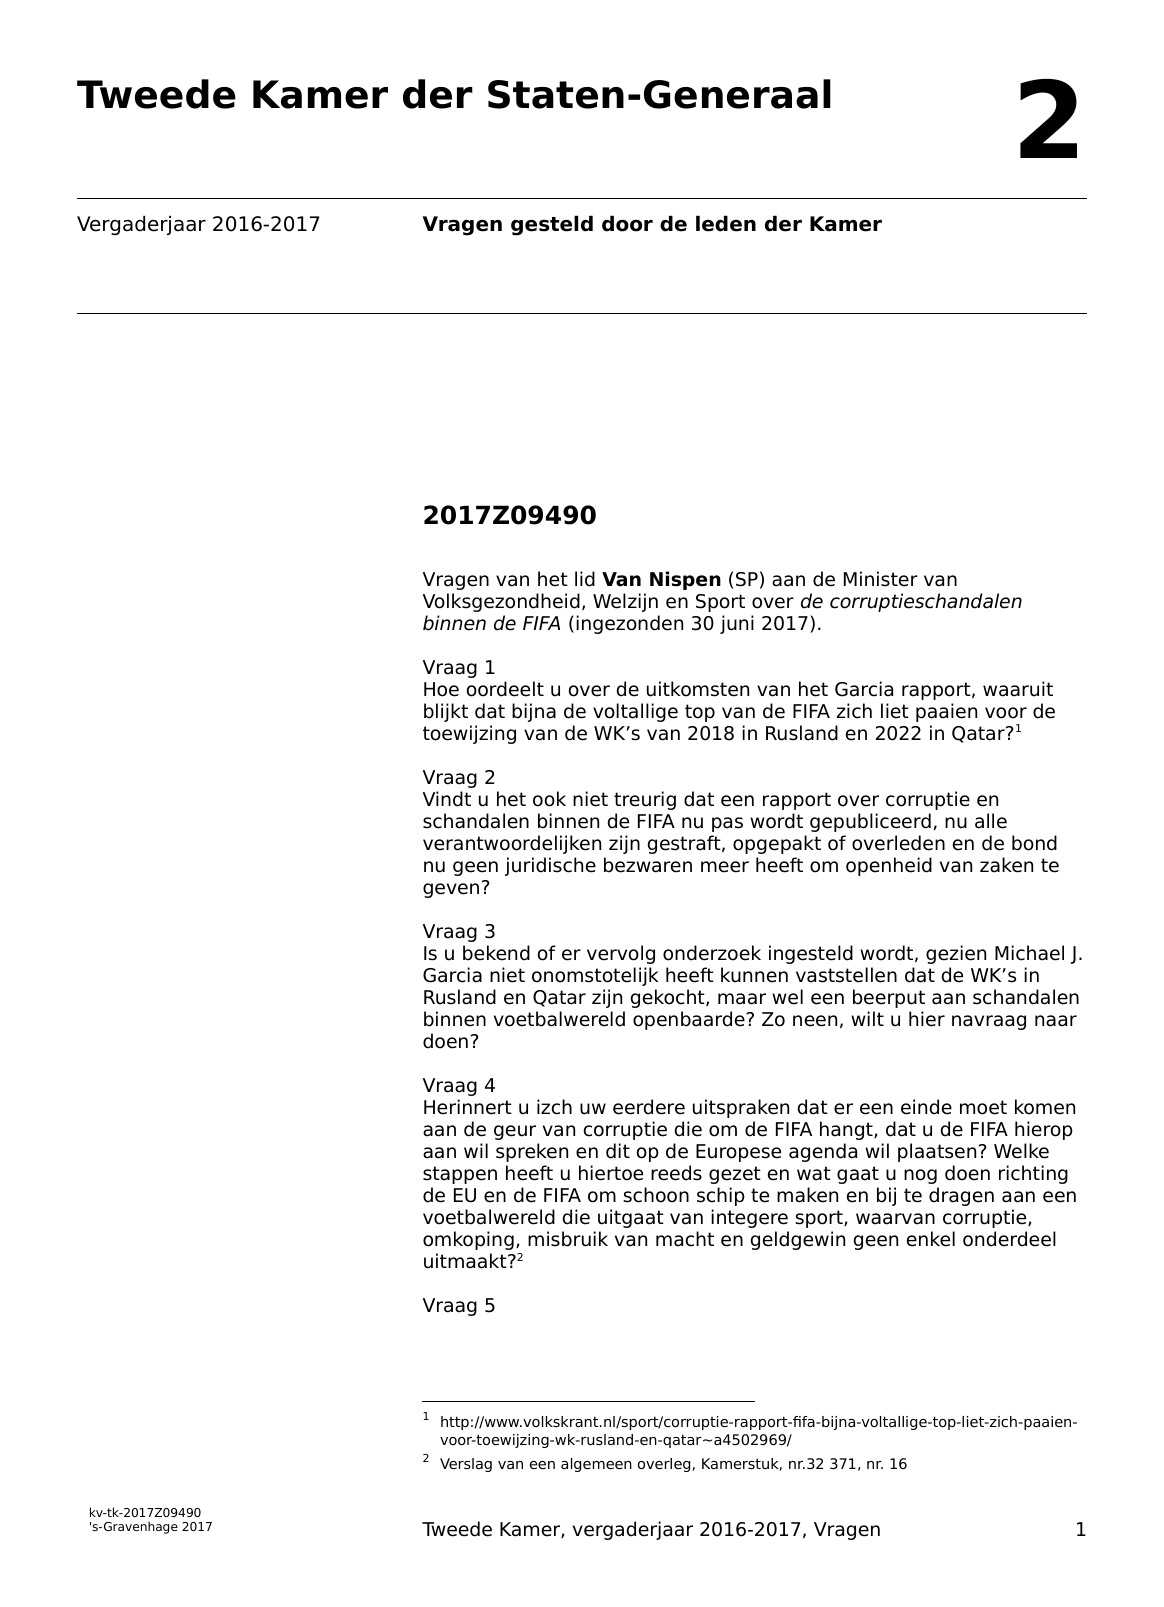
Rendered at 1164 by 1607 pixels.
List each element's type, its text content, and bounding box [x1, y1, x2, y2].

text kv-tk-2017Z09490 [88, 1506, 323, 1520]
text Verslag van een algemeen overleg, Kamerstuk, nr.32 371, nr. 16 [422, 1452, 1087, 1474]
text Vraag 2 [422, 767, 1087, 789]
text 's-Gravenhage 2017 [88, 1520, 323, 1534]
text Vindt u het ook niet treurig dat een rapport over corruptie en schandalen binnen de FIFA nu pas wordt gepubliceerd, nu alle verantwoordelijken zijn gestraft, opgepakt of overleden en de bond nu geen juridische bezwaren meer heeft om openheid van zaken te geven? [422, 789, 1087, 899]
text Vraag 4 [422, 1075, 1087, 1097]
text Is u bekend of er vervolg onderzoek ingesteld wordt, gezien Michael J. Garcia niet onomstotelijk heeft kunnen vaststellen dat de WK’s in Rusland en Qatar zijn gekocht, maar wel een beerput aan schandalen binnen voetbalwereld openbaarde? Zo neen, wilt u hier navraag naar doen? [422, 943, 1087, 1053]
text Hoe oordeelt u over de uitkomsten van het Garcia rapport, waaruit blijkt dat bijna de voltallige top van de FIFA zich liet paaien voor de toewijzing van de WK’s van 2018 in Rusland en 2022 in Qatar? [422, 679, 1087, 745]
table_cell Vragen gesteld door de leden der Kamer [422, 199, 1087, 313]
table_header Tweede Kamer der Staten-Generaal [77, 59, 886, 198]
text Vraag 1 [422, 657, 1087, 679]
text Vraag 3 [422, 921, 1087, 943]
text Herinnert u izch uw eerdere uitspraken dat er een einde moet komen aan de geur van corruptie die om de FIFA hangt, dat u de FIFA hierop aan wil spreken en dit op de Europese agenda wil plaatsen? Welke stappen heeft u hiertoe reeds gezet en wat gaat u nog doen richting de EU en de FIFA om schoon schip te maken en bij te dragen aan een voetbalwereld die uitgaat van integere sport, waarvan corruptie, omkoping, misbruik van macht en geldgewin geen enkel onderdeel uitmaakt? [422, 1097, 1087, 1273]
text Vragen van het lid Van Nispen (SP) aan de Minister van Volksgezondheid, Welzijn en Sport over de corruptieschandalen binnen de FIFA (ingezonden 30 juni 2017). [422, 569, 1087, 635]
table_header 2 [886, 59, 1087, 198]
text Vraag 5 [422, 1295, 1087, 1317]
text http://www.volkskrant.nl/sport/corruptie-rapport-fifa-bijna-voltallige-top-liet-zich-paaien-voor-toewijzing-wk-rusland-en-qatar~a4502969/ [422, 1410, 1087, 1449]
table_cell Vergaderjaar 2016-2017 [77, 199, 422, 313]
text 2017Z09490 [422, 501, 1087, 531]
